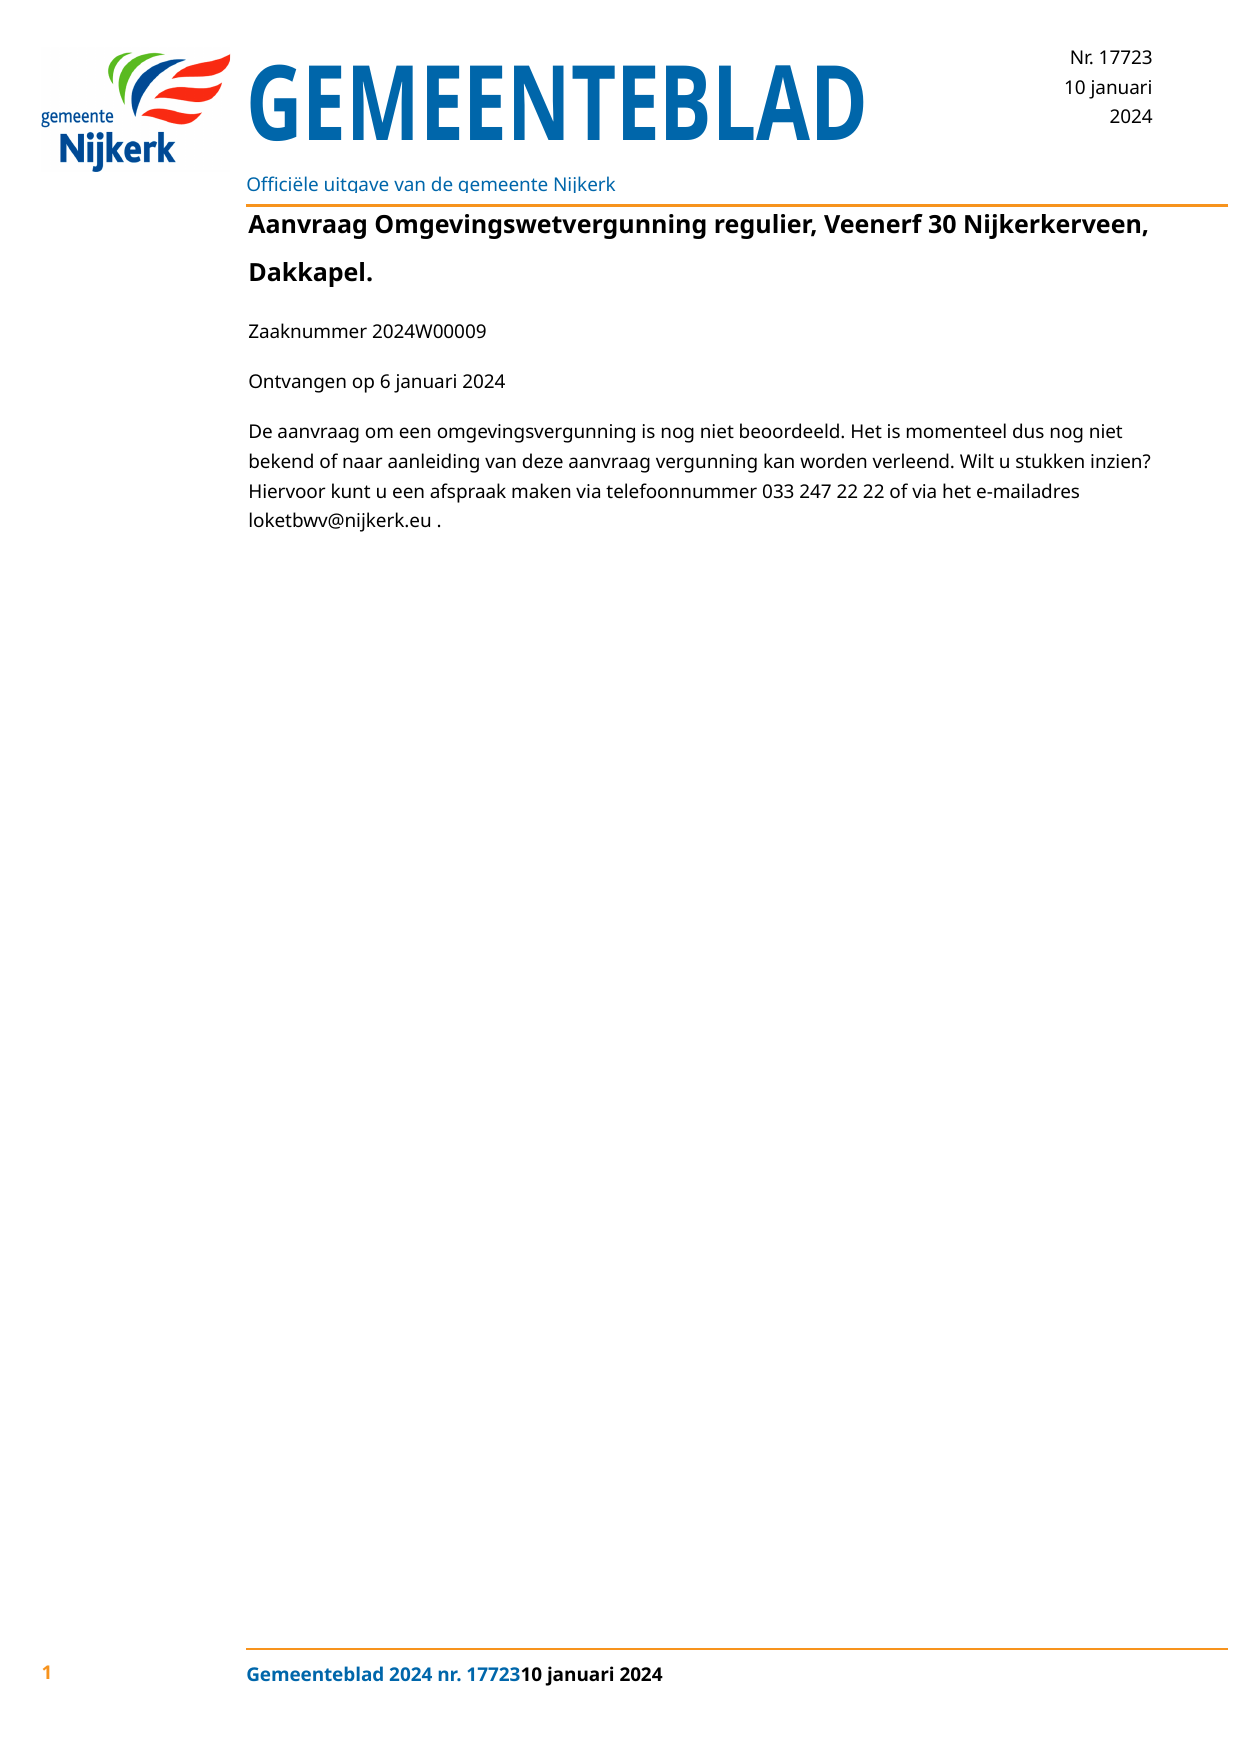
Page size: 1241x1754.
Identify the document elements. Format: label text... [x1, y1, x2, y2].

text Ontvangen op 6 januari 2024 [248, 368, 1152, 394]
text Aanvraag Omgevingswetvergunning regulier, Veenerf 30 Nijkerkerveen, Dakkapel. [248, 207, 1152, 288]
text Zaaknummer 2024W00009 [248, 318, 1152, 344]
picture [41, 47, 231, 172]
text De aanvraag om een omgevingsvergunning is nog niet beoordeeld. Het is momenteel dus nog niet bekend of naar aanleiding van deze aanvraag vergunning kan worden verleend. Wilt u stukken inzien? Hiervoor kunt u een afspraak maken via telefoonnummer 033 247 22 22 of via het e-mailadres loketbwv@nijkerk.eu . [248, 419, 1152, 533]
